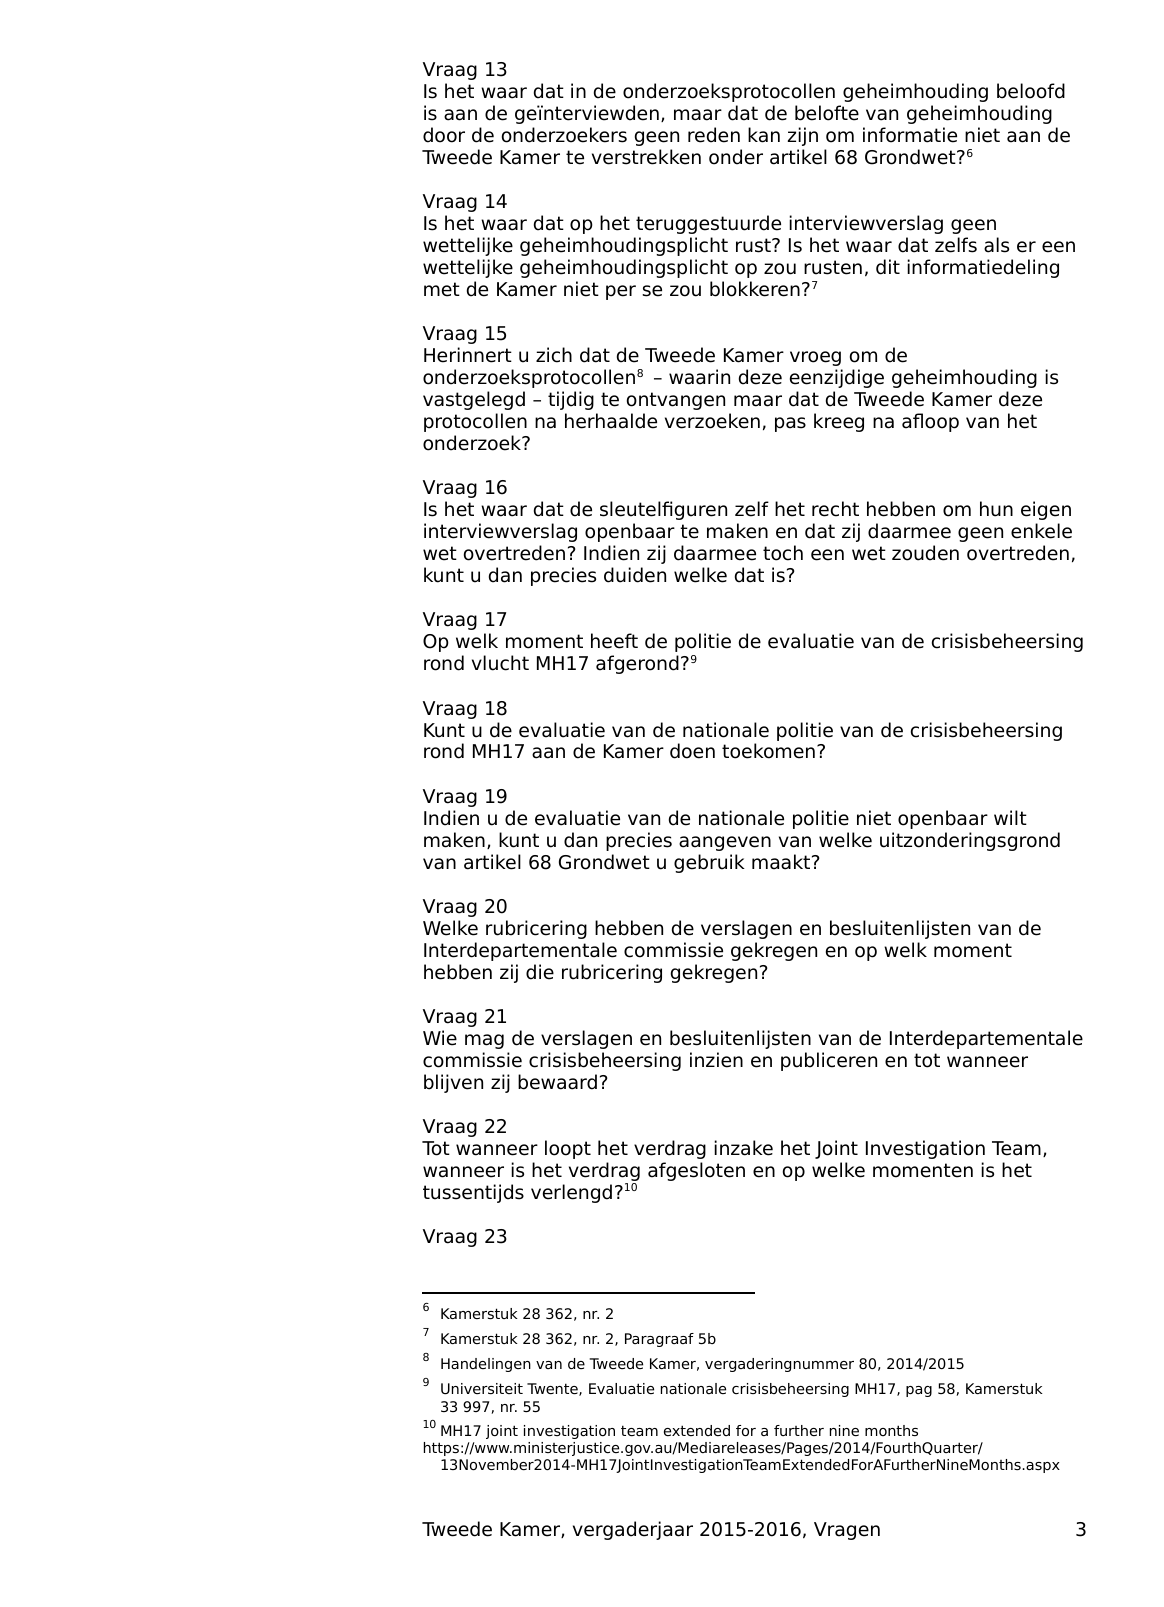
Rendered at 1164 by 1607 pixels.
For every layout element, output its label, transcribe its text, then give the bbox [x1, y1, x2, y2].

text Universiteit Twente, Evaluatie nationale crisisbeheersing MH17, pag 58, Kamerstuk 33 997, nr. 55 [422, 1377, 1087, 1416]
text Vraag 19 [422, 786, 1087, 808]
text Vraag 23 [422, 1226, 1087, 1248]
text MH17 joint investigation team extended for a further nine months [422, 1418, 1087, 1441]
text Vraag 15 [422, 323, 1087, 345]
text Vraag 20 [422, 896, 1087, 918]
text Kamerstuk 28 362, nr. 2 [422, 1302, 1087, 1324]
text Vraag 13 [422, 59, 1087, 81]
text Handelingen van de Tweede Kamer, vergaderingnummer 80, 2014/2015 [422, 1352, 1087, 1374]
text Vraag 17 [422, 609, 1087, 631]
text Herinnert u zich dat de Tweede Kamer vroeg om de onderzoeksprotocollen – waarin deze eenzijdige geheimhouding is vastgelegd – tijdig te ontvangen maar dat de Tweede Kamer deze protocollen na herhaalde verzoeken, pas kreeg na afloop van het onderzoek? [422, 345, 1087, 455]
text Wie mag de verslagen en besluitenlijsten van de Interdepartementale commissie crisisbeheersing inzien en publiceren en tot wanneer blijven zij bewaard? [422, 1028, 1087, 1094]
text https://www.ministerjustice.gov.au/Mediareleases/Pages/2014/FourthQuarter/13November2014-MH17JointInvestigationTeamExtendedForAFurtherNineMonths.aspx [422, 1441, 1087, 1474]
text Indien u de evaluatie van de nationale politie niet openbaar wilt maken, kunt u dan precies aangeven van welke uitzonderingsgrond van artikel 68 Grondwet u gebruik maakt? [422, 808, 1087, 873]
text Is het waar dat op het teruggestuurde interviewverslag geen wettelijke geheimhoudingsplicht rust? Is het waar dat zelfs als er een wettelijke geheimhoudingsplicht op zou rusten, dit informatiedeling met de Kamer niet per se zou blokkeren? [422, 213, 1087, 301]
text Vraag 21 [422, 1006, 1087, 1028]
text Vraag 14 [422, 191, 1087, 213]
text Is het waar dat in de onderzoeksprotocollen geheimhouding beloofd is aan de geïnterviewden, maar dat de belofte van geheimhouding door de onderzoekers geen reden kan zijn om informatie niet aan de Tweede Kamer te verstrekken onder artikel 68 Grondwet? [422, 81, 1087, 169]
text Is het waar dat de sleutelfiguren zelf het recht hebben om hun eigen interviewverslag openbaar te maken en dat zij daarmee geen enkele wet overtreden? Indien zij daarmee toch een wet zouden overtreden, kunt u dan precies duiden welke dat is? [422, 499, 1087, 587]
text Tot wanneer loopt het verdrag inzake het Joint Investigation Team, wanneer is het verdrag afgesloten en op welke momenten is het tussentijds verlengd? [422, 1138, 1087, 1204]
text Welke rubricering hebben de verslagen en besluitenlijsten van de Interdepartementale commissie gekregen en op welk moment hebben zij die rubricering gekregen? [422, 918, 1087, 984]
text Kunt u de evaluatie van de nationale politie van de crisisbeheersing rond MH17 aan de Kamer doen toekomen? [422, 719, 1087, 763]
text Vraag 16 [422, 477, 1087, 499]
text Op welk moment heeft de politie de evaluatie van de crisisbeheersing rond vlucht MH17 afgerond? [422, 631, 1087, 675]
text Vraag 18 [422, 697, 1087, 719]
text Vraag 22 [422, 1116, 1087, 1138]
text Kamerstuk 28 362, nr. 2, Paragraaf 5b [422, 1327, 1087, 1349]
